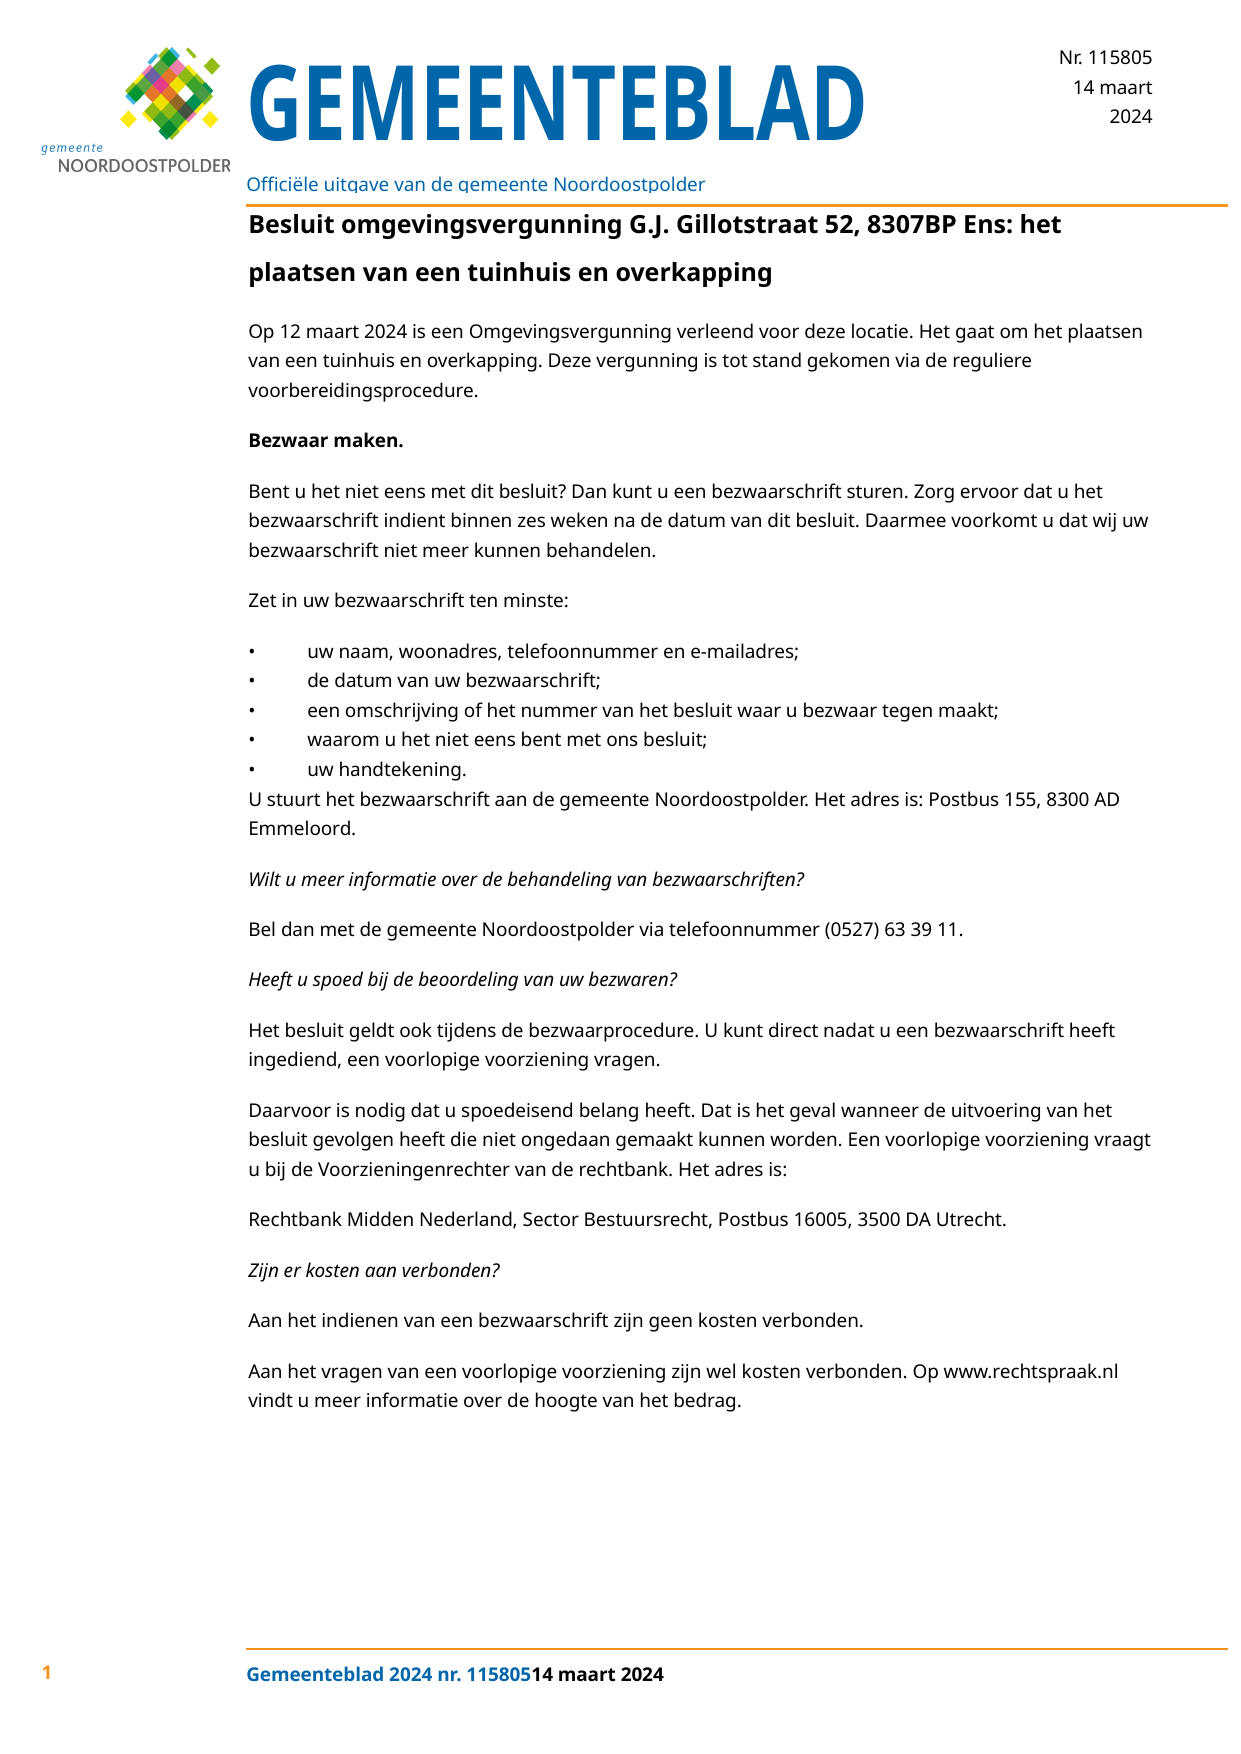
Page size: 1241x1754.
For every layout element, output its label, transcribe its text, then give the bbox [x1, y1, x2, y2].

text Daarvoor is nodig dat u spoedeisend belang heeft. Dat is het geval wanneer de uitvoering van het besluit gevolgen heeft die niet ongedaan gemaakt kunnen worden. Een voorlopige voorziening vraagt u bij de Voorzieningenrechter van de rechtbank. Het adres is: [248, 1097, 1152, 1182]
text Zet in uw bezwaarschrift ten minste: [248, 587, 1152, 613]
list een omschrijving of het nummer van het besluit waar u bezwaar tegen maakt; [248, 697, 1152, 723]
picture [41, 47, 231, 172]
list uw naam, woonadres, telefoonnummer en e-mailadres; [248, 638, 1152, 664]
text Op 12 maart 2024 is een Omgevingsvergunning verleend voor deze locatie. Het gaat om het plaatsen van een tuinhuis en overkapping. Deze vergunning is tot stand gekomen via de reguliere voorbereidingsprocedure. [248, 318, 1152, 403]
text Bezwaar maken. [248, 427, 1152, 453]
text Heeft u spoed bij de beoordeling van uw bezwaren? [248, 967, 1152, 992]
text Zijn er kosten aan verbonden? [248, 1257, 1152, 1283]
text U stuurt het bezwaarschrift aan de gemeente Noordoostpolder. Het adres is: Postbus 155, 8300 AD Emmeloord. [248, 786, 1152, 841]
text Rechtbank Midden Nederland, Sector Bestuursrecht, Postbus 16005, 3500 DA Utrecht. [248, 1207, 1152, 1232]
text Besluit omgevingsvergunning G.J. Gillotstraat 52, 8307BP Ens: het plaatsen van een tuinhuis en overkapping [248, 207, 1152, 288]
text Aan het vragen van een voorlopige voorziening zijn wel kosten verbonden. Op www.rechtspraak.nl vindt u meer informatie over de hoogte van het bedrag. [248, 1358, 1152, 1413]
list waarom u het niet eens bent met ons besluit; [248, 727, 1152, 752]
text Wilt u meer informatie over de behandeling van bezwaarschriften? [248, 866, 1152, 892]
list de datum van uw bezwaarschrift; [248, 667, 1152, 693]
text Bel dan met de gemeente Noordoostpolder via telefoonnummer (0527) 63 39 11. [248, 916, 1152, 942]
text Bent u het niet eens met dit besluit? Dan kunt u een bezwaarschrift sturen. Zorg ervoor dat u het bezwaarschrift indient binnen zes weken na de datum van dit besluit. Daarmee voorkomt u dat wij uw bezwaarschrift niet meer kunnen behandelen. [248, 478, 1152, 563]
text Aan het indienen van een bezwaarschrift zijn geen kosten verbonden. [248, 1307, 1152, 1333]
list uw handtekening. [248, 756, 1152, 782]
text Het besluit geldt ook tijdens de bezwaarprocedure. U kunt direct nadat u een bezwaarschrift heeft ingediend, een voorlopige voorziening vragen. [248, 1017, 1152, 1072]
